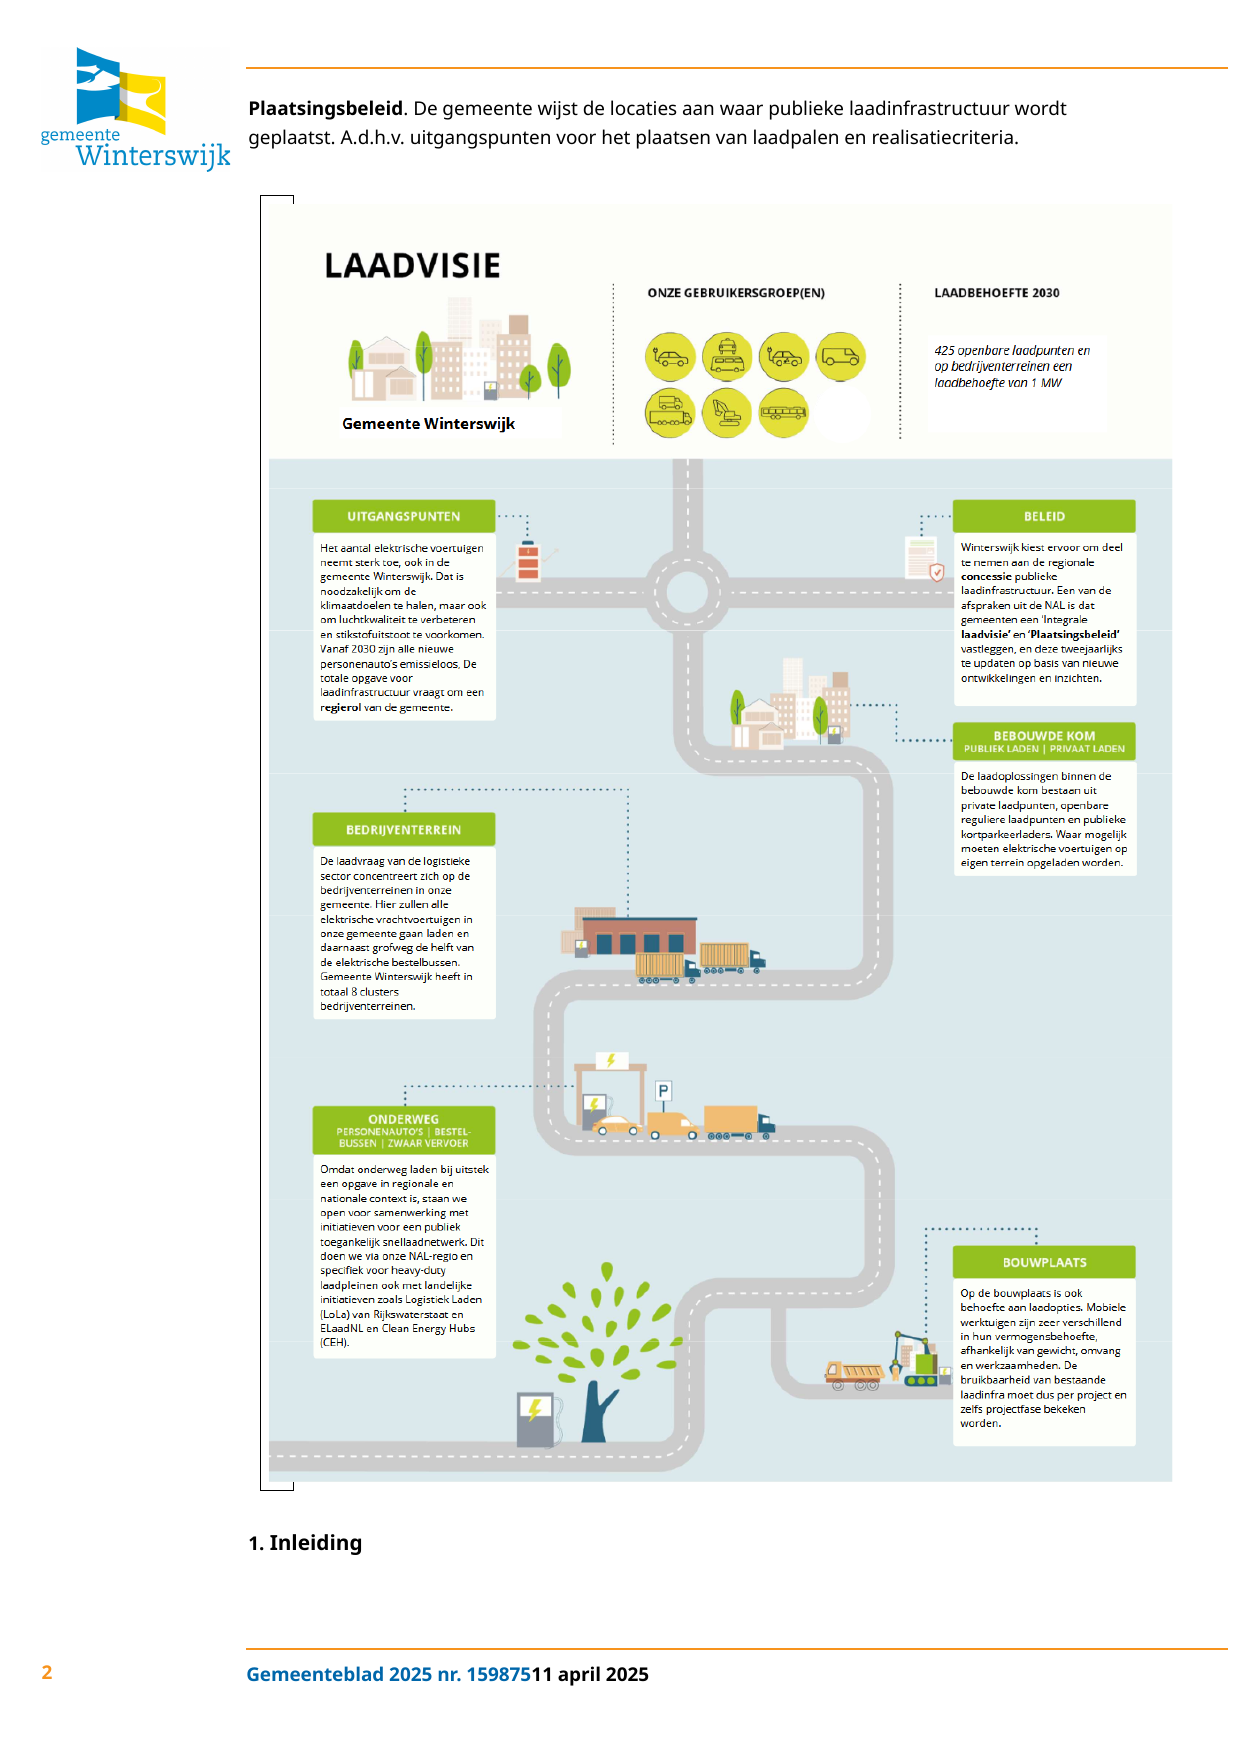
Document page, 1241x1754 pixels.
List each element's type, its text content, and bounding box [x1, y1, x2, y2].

text 1. Inleiding [248, 1528, 1152, 1556]
picture [225, 153, 231, 162]
picture [41, 47, 231, 172]
picture [268, 204, 1173, 1482]
text Plaatsingsbeleid. De gemeente wijst de locaties aan waar publieke laadinfrastructuur wordt geplaatst. A.d.h.v. uitgangspunten voor het plaatsen van laadpalen en realisatiecriteria. [248, 95, 1152, 150]
